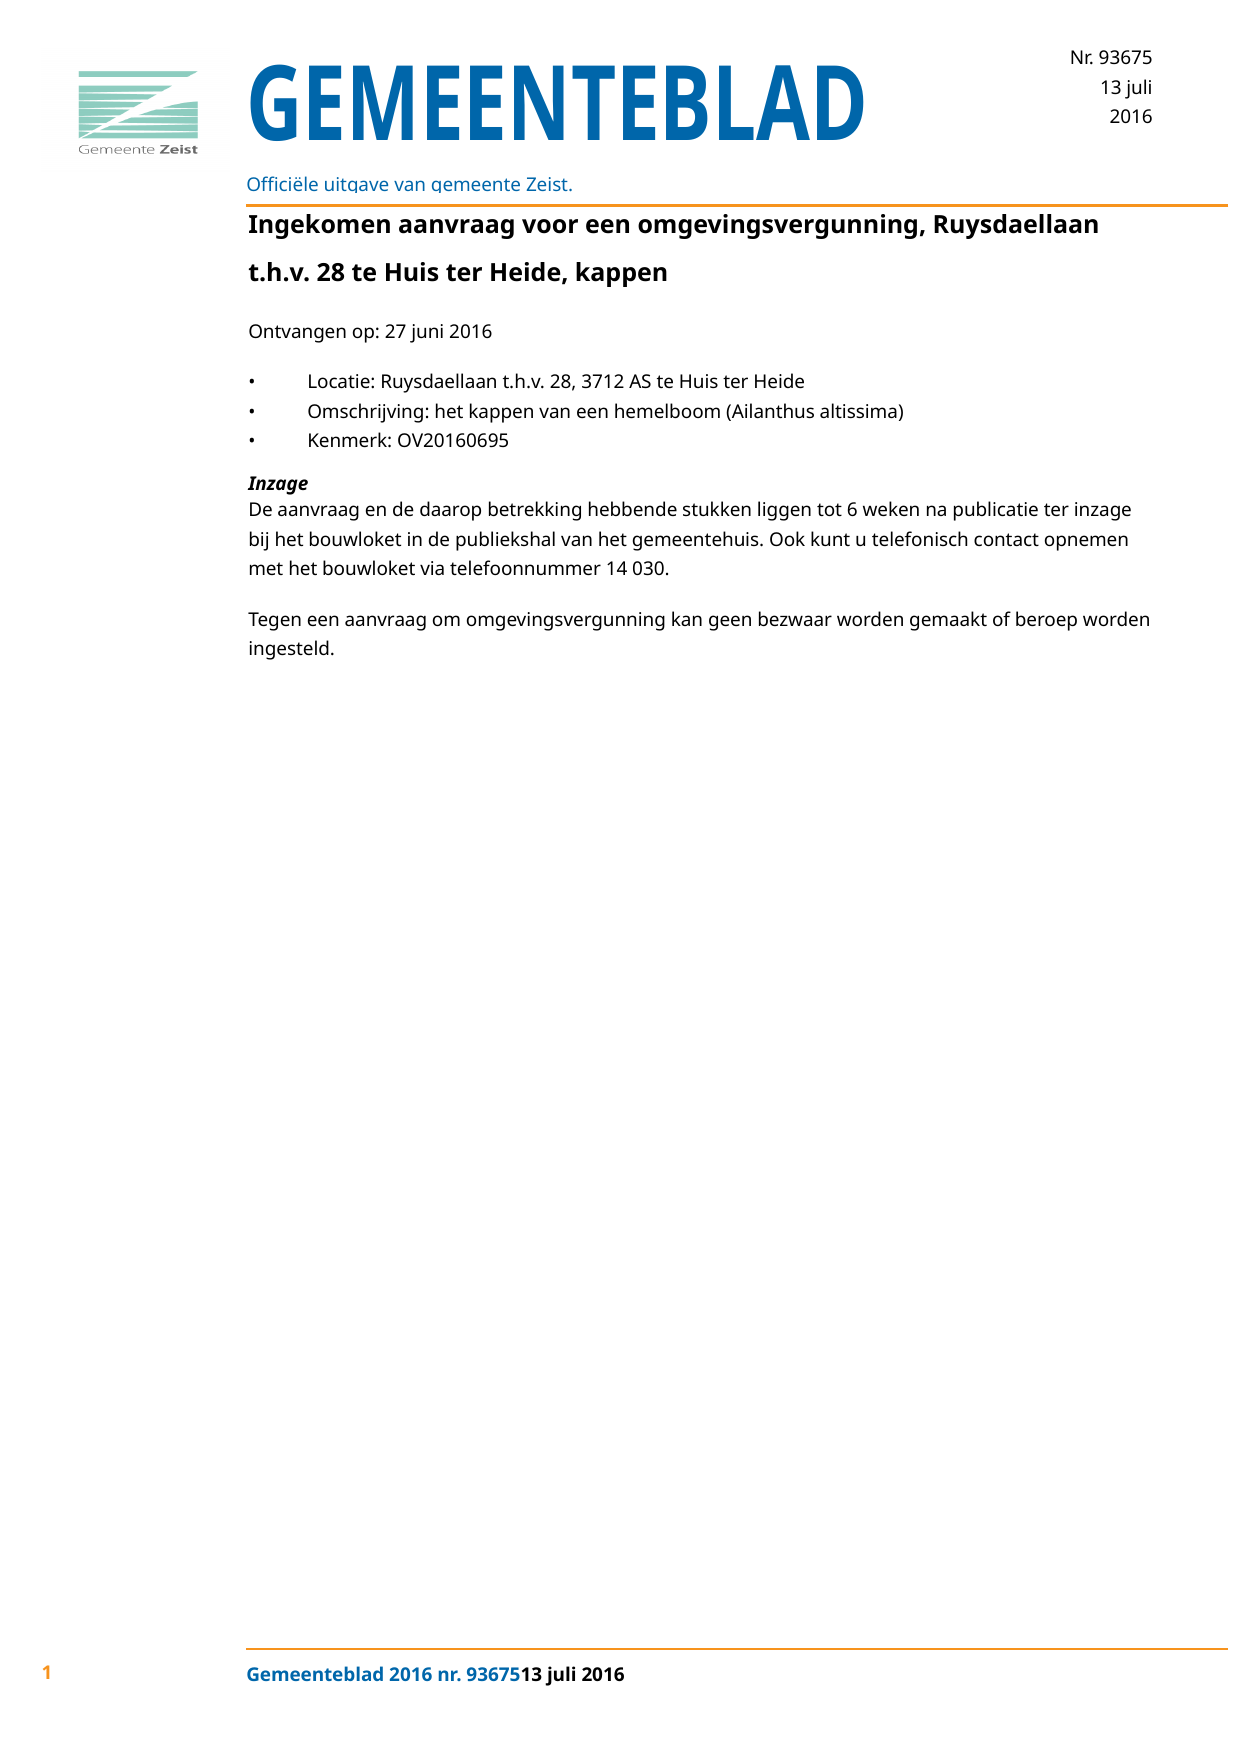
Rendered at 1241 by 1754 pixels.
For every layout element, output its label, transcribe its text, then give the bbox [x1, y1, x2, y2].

list Kenmerk: OV20160695 [248, 427, 1152, 453]
list Omschrijving: het kappen van een hemelboom (Ailanthus altissima) [248, 398, 1152, 424]
text Tegen een aanvraag om omgevingsvergunning kan geen bezwaar worden gemaakt of beroep worden ingesteld. [248, 606, 1152, 661]
text Ingekomen aanvraag voor een omgevingsvergunning, Ruysdaellaan t.h.v. 28 te Huis ter Heide, kappen [248, 207, 1152, 288]
text Ontvangen op: 27 juni 2016 [248, 318, 1152, 344]
picture [41, 47, 231, 172]
list Locatie: Ruysdaellaan t.h.v. 28, 3712 AS te Huis ter Heide [248, 368, 1152, 394]
text Inzage [248, 471, 1152, 496]
text De aanvraag en de daarop betrekking hebbende stukken liggen tot 6 weken na publicatie ter inzage bij het bouwloket in de publiekshal van het gemeentehuis. Ook kunt u telefonisch contact opnemen met het bouwloket via telefoonnummer 14 030. [248, 496, 1152, 581]
